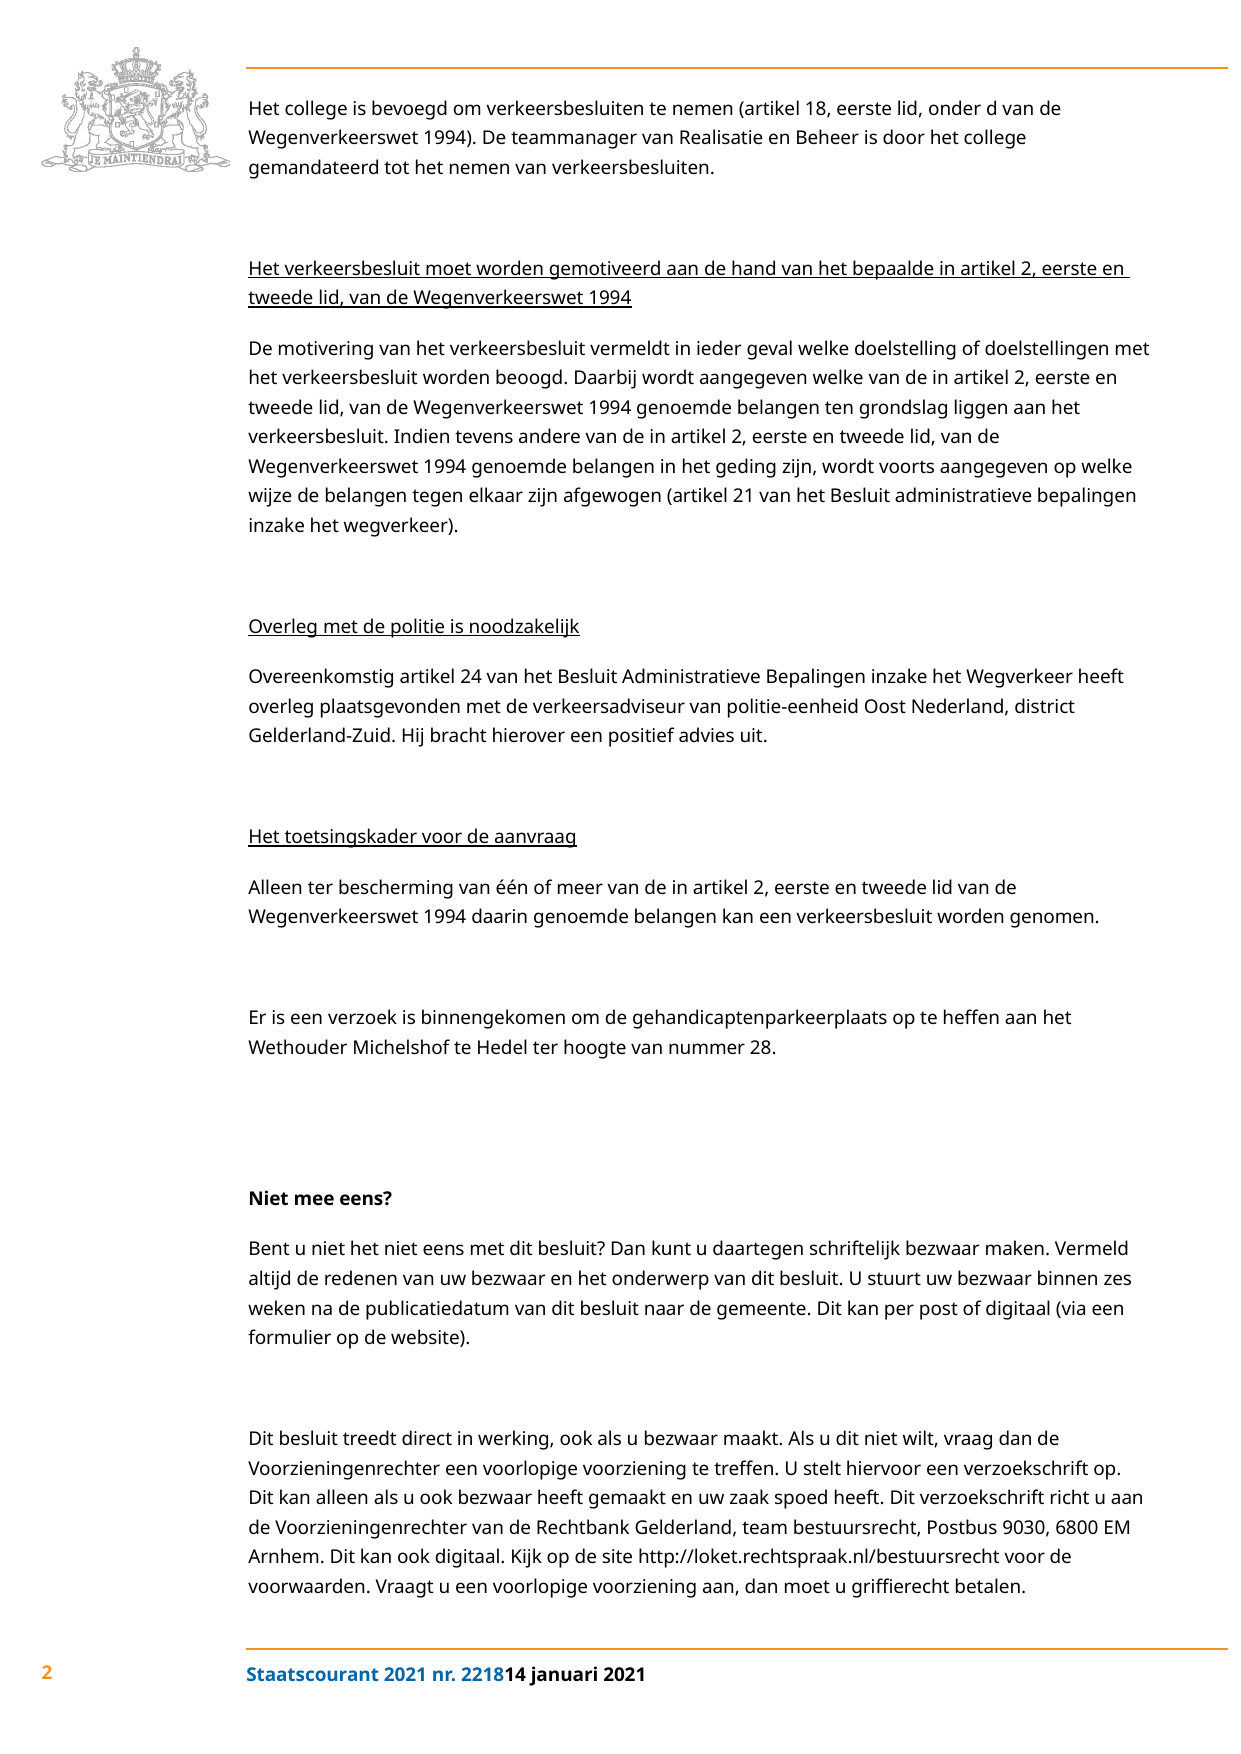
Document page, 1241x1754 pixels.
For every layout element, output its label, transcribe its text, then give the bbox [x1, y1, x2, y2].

picture [41, 47, 231, 172]
text Het college is bevoegd om verkeersbesluiten te nemen (artikel 18, eerste lid, onder d van de Wegenverkeerswet 1994). De teammanager van Realisatie en Beheer is door het college gemandateerd tot het nemen van verkeersbesluiten. [248, 95, 1152, 180]
text Overeenkomstig artikel 24 van het Besluit Administratieve Bepalingen inzake het Wegverkeer heeft overleg plaatsgevonden met de verkeersadviseur van politie-eenheid Oost Nederland, district Gelderland-Zuid. Hij bracht hierover een positief advies uit. [248, 663, 1152, 748]
text Bent u niet het niet eens met dit besluit? Dan kunt u daartegen schriftelijk bezwaar maken. Vermeld altijd de redenen van uw bezwaar en het onderwerp van dit besluit. U stuurt uw bezwaar binnen zes weken na de publicatiedatum van dit besluit naar de gemeente. Dit kan per post of digitaal (via een formulier op de website). [248, 1236, 1152, 1350]
text Dit besluit treedt direct in werking, ook als u bezwaar maakt. Als u dit niet wilt, vraag dan de Voorzieningenrechter een voorlopige voorziening te treffen. U stelt hiervoor een verzoekschrift op. Dit kan alleen als u ook bezwaar heeft gemaakt en uw zaak spoed heeft. Dit verzoekschrift richt u aan de Voorzieningenrechter van de Rechtbank Gelderland, team bestuursrecht, Postbus 9030, 6800 EM Arnhem. Dit kan ook digitaal. Kijk op de site http://loket.rechtspraak.nl/bestuursrecht voor de voorwaarden. Vraagt u een voorlopige voorziening aan, dan moet u griffierecht betalen. [248, 1425, 1152, 1599]
text De motivering van het verkeersbesluit vermeldt in ieder geval welke doelstelling of doelstellingen met het verkeersbesluit worden beoogd. Daarbij wordt aangegeven welke van de in artikel 2, eerste en tweede lid, van de Wegenverkeerswet 1994 genoemde belangen ten grondslag liggen aan het verkeersbesluit. Indien tevens andere van de in artikel 2, eerste en tweede lid, van de Wegenverkeerswet 1994 genoemde belangen in het geding zijn, wordt voorts aangegeven op welke wijze de belangen tegen elkaar zijn afgewogen (artikel 21 van het Besluit administratieve bepalingen inzake het wegverkeer). [248, 335, 1152, 538]
text Het verkeersbesluit moet worden gemotiveerd aan de hand van het bepaalde in artikel 2, eerste en tweede lid, van de Wegenverkeerswet 1994 [248, 255, 1152, 310]
text Overleg met de politie is noodzakelijk [248, 613, 1152, 639]
text Er is een verzoek is binnengekomen om de gehandicaptenparkeerplaats op te heffen aan het Wethouder Michelshof te Hedel ter hoogte van nummer 28. [248, 1004, 1152, 1060]
text Alleen ter bescherming van één of meer van de in artikel 2, eerste en tweede lid van de Wegenverkeerswet 1994 daarin genoemde belangen kan een verkeersbesluit worden genomen. [248, 874, 1152, 929]
text Het toetsingskader voor de aanvraag [248, 823, 1152, 849]
text Niet mee eens? [248, 1185, 1152, 1211]
